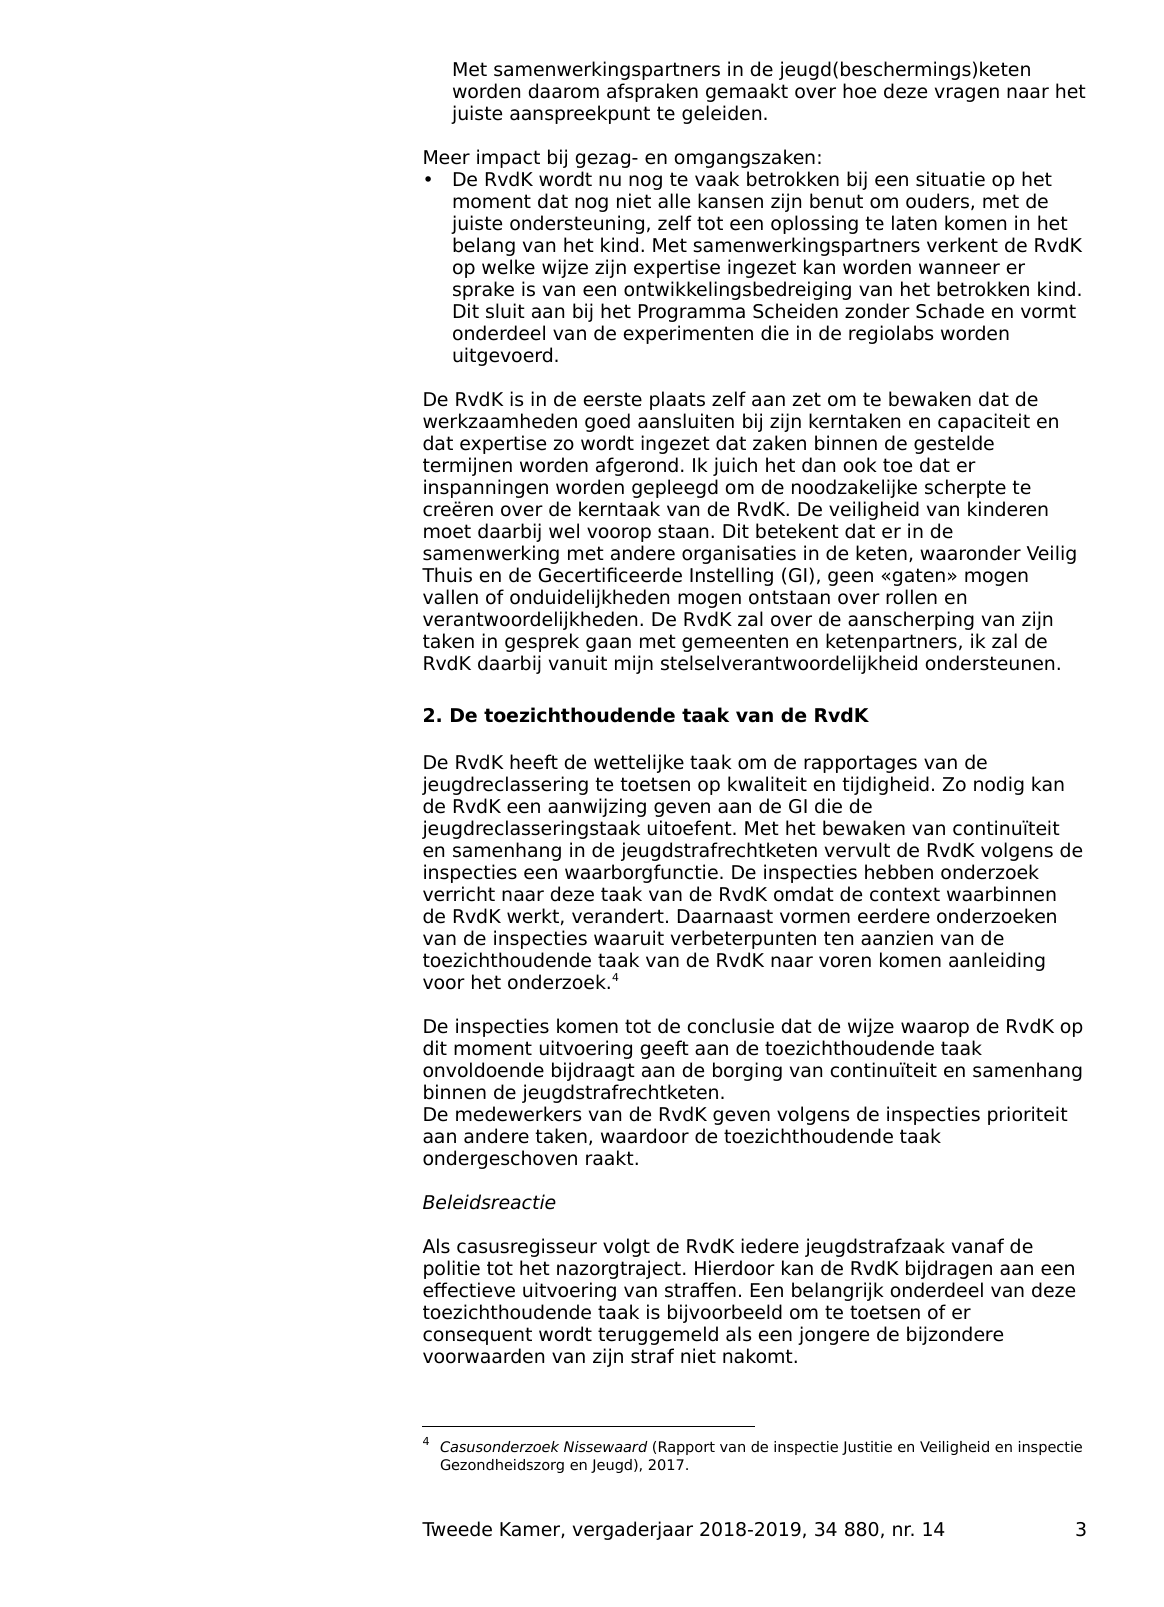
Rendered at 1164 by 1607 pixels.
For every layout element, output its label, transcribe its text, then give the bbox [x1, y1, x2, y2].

text Als casusregisseur volgt de RvdK iedere jeugdstrafzaak vanaf de politie tot het nazorgtraject. Hierdoor kan de RvdK bijdragen aan een effectieve uitvoering van straffen. Een belangrijk onderdeel van deze toezichthoudende taak is bijvoorbeeld om te toetsen of er consequent wordt teruggemeld als een jongere de bijzondere voorwaarden van zijn straf niet nakomt. [422, 1236, 1087, 1368]
text Met samenwerkingspartners in de jeugd(beschermings)keten worden daarom afspraken gemaakt over hoe deze vragen naar het juiste aanspreekpunt te geleiden. [422, 59, 1087, 125]
text De medewerkers van de RvdK geven volgens de inspecties prioriteit aan andere taken, waardoor de toezichthoudende taak ondergeschoven raakt. [422, 1104, 1087, 1170]
subtitle Beleidsreactie [422, 1192, 1087, 1214]
text Meer impact bij gezag- en omgangszaken: [422, 147, 1087, 169]
text • De RvdK wordt nu nog te vaak betrokken bij een situatie op het moment dat nog niet alle kansen zijn benut om ouders, met de juiste ondersteuning, zelf tot een oplossing te laten komen in het belang van het kind. Met samenwerkingspartners verkent de RvdK op welke wijze zijn expertise ingezet kan worden wanneer er sprake is van een ontwikkelingsbedreiging van het betrokken kind. Dit sluit aan bij het Programma Scheiden zonder Schade en vormt onderdeel van de experimenten die in de regiolabs worden uitgevoerd. [422, 169, 1087, 367]
text De inspecties komen tot de conclusie dat de wijze waarop de RvdK op dit moment uitvoering geeft aan de toezichthoudende taak onvoldoende bijdraagt aan de borging van continuïteit en samenhang binnen de jeugdstrafrechtketen. [422, 1016, 1087, 1104]
subtitle 2. De toezichthoudende taak van de RvdK [422, 705, 1087, 727]
text De RvdK heeft de wettelijke taak om de rapportages van de jeugdreclassering te toetsen op kwaliteit en tijdigheid. Zo nodig kan de RvdK een aanwijzing geven aan de GI die de jeugdreclasseringstaak uitoefent. Met het bewaken van continuïteit en samenhang in de jeugdstrafrechtketen vervult de RvdK volgens de inspecties een waarborgfunctie. De inspecties hebben onderzoek verricht naar deze taak van de RvdK omdat de context waarbinnen de RvdK werkt, verandert. Daarnaast vormen eerdere onderzoeken van de inspecties waaruit verbeterpunten ten aanzien van de toezichthoudende taak van de RvdK naar voren komen aanleiding voor het onderzoek. [422, 752, 1087, 994]
text Casusonderzoek Nissewaard (Rapport van de inspectie Justitie en Veiligheid en inspectie Gezondheidszorg en Jeugd), 2017. [422, 1435, 1087, 1474]
text De RvdK is in de eerste plaats zelf aan zet om te bewaken dat de werkzaamheden goed aansluiten bij zijn kerntaken en capaciteit en dat expertise zo wordt ingezet dat zaken binnen de gestelde termijnen worden afgerond. Ik juich het dan ook toe dat er inspanningen worden gepleegd om de noodzakelijke scherpte te creëren over de kerntaak van de RvdK. De veiligheid van kinderen moet daarbij wel voorop staan. Dit betekent dat er in de samenwerking met andere organisaties in de keten, waaronder Veilig Thuis en de Gecertificeerde Instelling (GI), geen «gaten» mogen vallen of onduidelijkheden mogen ontstaan over rollen en verantwoordelijkheden. De RvdK zal over de aanscherping van zijn taken in gesprek gaan met gemeenten en ketenpartners, ik zal de RvdK daarbij vanuit mijn stelselverantwoordelijkheid ondersteunen. [422, 389, 1087, 675]
